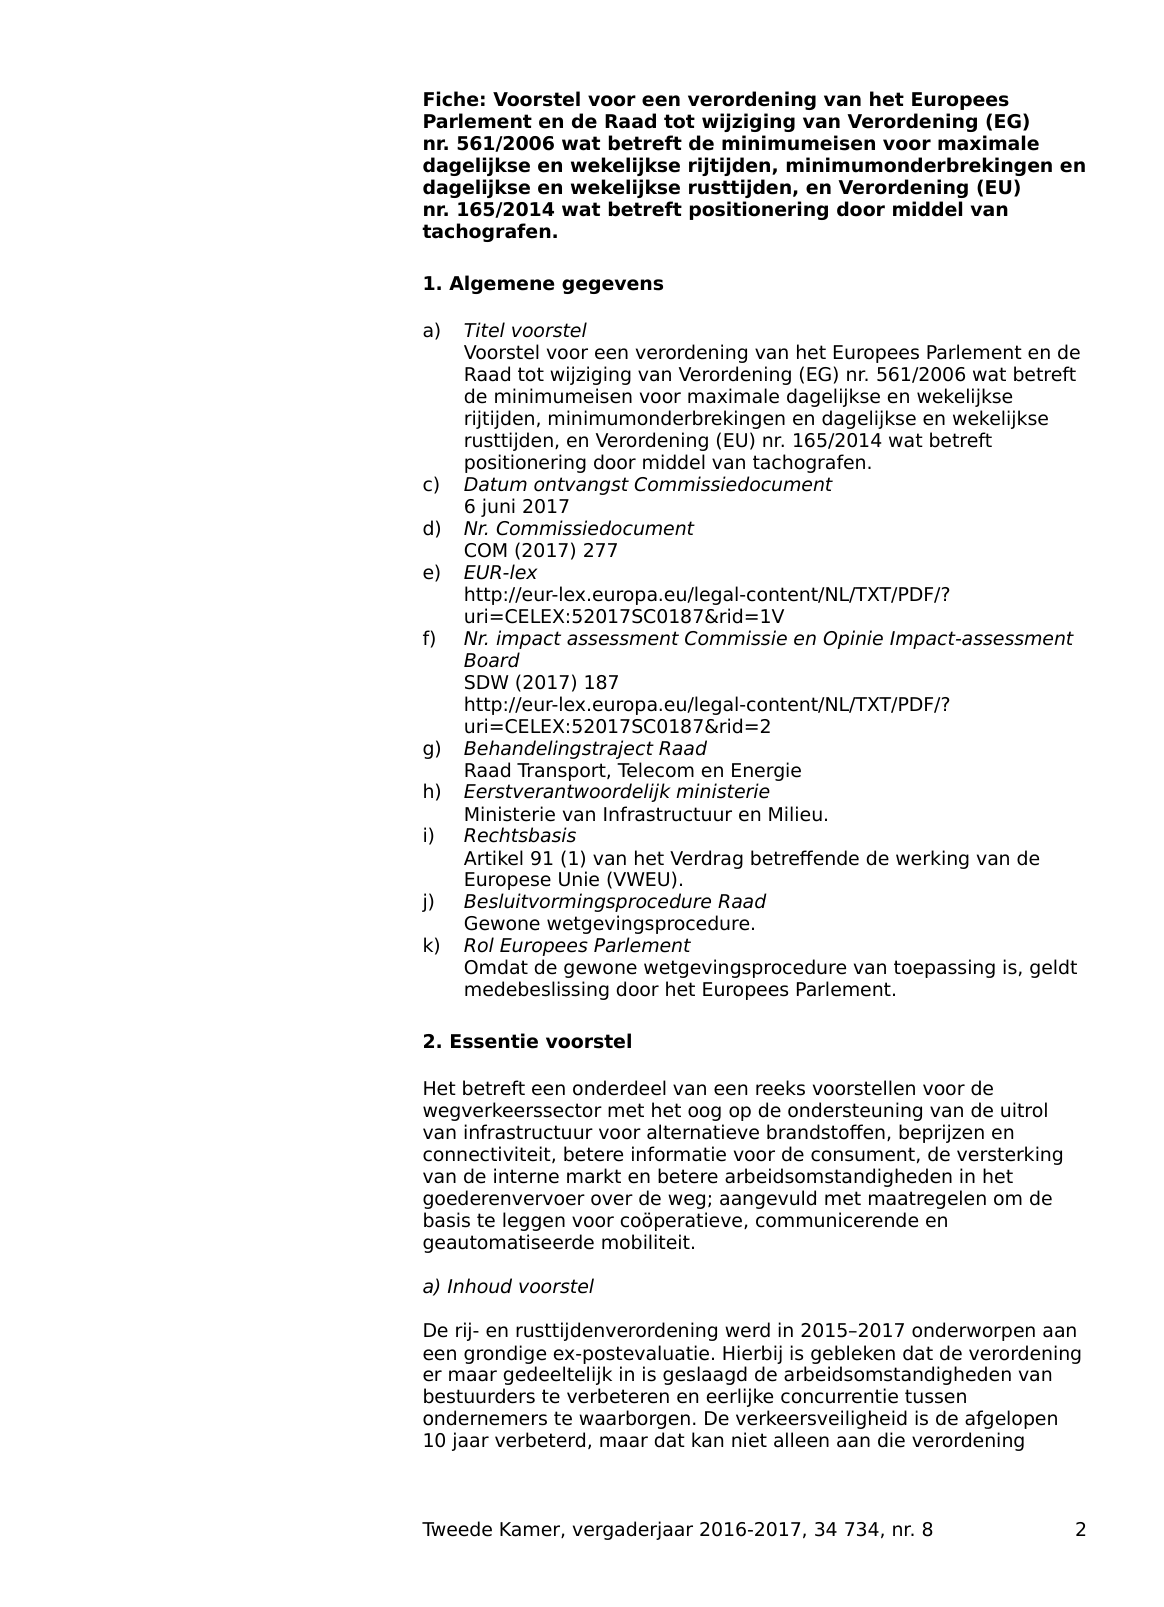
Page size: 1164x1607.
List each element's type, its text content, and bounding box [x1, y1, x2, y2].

text c) Datum ontvangst Commissiedocument [422, 474, 1087, 496]
text Voorstel voor een verordening van het Europees Parlement en de Raad tot wijziging van Verordening (EG) nr. 561/2006 wat betreft de minimumeisen voor maximale dagelijkse en wekelijkse rijtijden, minimumonderbrekingen en dagelijkse en wekelijkse rusttijden, en Verordening (EU) nr. 165/2014 wat betreft positionering door middel van tachografen. [464, 342, 1087, 474]
text j) Besluitvormingsprocedure Raad [422, 891, 1087, 913]
text e) EUR-lex [422, 562, 1087, 584]
subtitle 1. Algemene gegevens [422, 273, 1087, 295]
text Het betreft een onderdeel van een reeks voorstellen voor de wegverkeerssector met het oog op de ondersteuning van de uitrol van infrastructuur voor alternatieve brandstoffen, beprijzen en connectiviteit, betere informatie voor de consument, de versterking van de interne markt en betere arbeidsomstandigheden in het goederenvervoer over de weg; aangevuld met maatregelen om de basis te leggen voor coöperatieve, communicerende en geautomatiseerde mobiliteit. [422, 1078, 1087, 1254]
text h) Eerstverantwoordelijk ministerie [422, 781, 1087, 803]
text Omdat de gewone wetgevingsprocedure van toepassing is, geldt medebeslissing door het Europees Parlement. [464, 957, 1087, 1001]
text f) Nr. impact assessment Commissie en Opinie Impact-assessment Board [422, 628, 1087, 672]
text Gewone wetgevingsprocedure. [464, 913, 1087, 935]
text De rij- en rusttijdenverordening werd in 2015–2017 onderworpen aan een grondige ex-postevaluatie. Hierbij is gebleken dat de verordening er maar gedeeltelijk in is geslaagd de arbeidsomstandigheden van bestuurders te verbeteren en eerlijke concurrentie tussen ondernemers te waarborgen. De verkeersveiligheid is de afgelopen 10 jaar verbeterd, maar dat kan niet alleen aan die verordening [422, 1320, 1087, 1452]
text SDW (2017) 187 [464, 672, 1087, 693]
text a) Titel voorstel [422, 320, 1087, 342]
text http://eur-lex.europa.eu/legal-content/NL/TXT/PDF/?uri=CELEX:52017SC0187&rid=2 [464, 693, 1087, 737]
text g) Behandelingstraject Raad [422, 737, 1087, 759]
text Artikel 91 (1) van het Verdrag betreffende de werking van de Europese Unie (VWEU). [464, 847, 1087, 891]
subtitle 2. Essentie voorstel [422, 1031, 1087, 1053]
text Ministerie van Infrastructuur en Milieu. [464, 803, 1087, 825]
subtitle Fiche: Voorstel voor een verordening van het Europees Parlement en de Raad tot wijziging van Verordening (EG) nr. 561/2006 wat betreft de minimumeisen voor maximale dagelijkse en wekelijkse rijtijden, minimumonderbrekingen en dagelijkse en wekelijkse rusttijden, en Verordening (EU) nr. 165/2014 wat betreft positionering door middel van tachografen. [422, 89, 1087, 243]
text d) Nr. Commissiedocument [422, 518, 1087, 540]
text Raad Transport, Telecom en Energie [464, 759, 1087, 781]
subtitle a) Inhoud voorstel [422, 1276, 1087, 1298]
text i) Rechtsbasis [422, 825, 1087, 847]
text k) Rol Europees Parlement [422, 935, 1087, 957]
text COM (2017) 277 [464, 540, 1087, 562]
text 6 juni 2017 [464, 496, 1087, 518]
text http://eur-lex.europa.eu/legal-content/NL/TXT/PDF/?uri=CELEX:52017SC0187&rid=1V [464, 584, 1087, 628]
